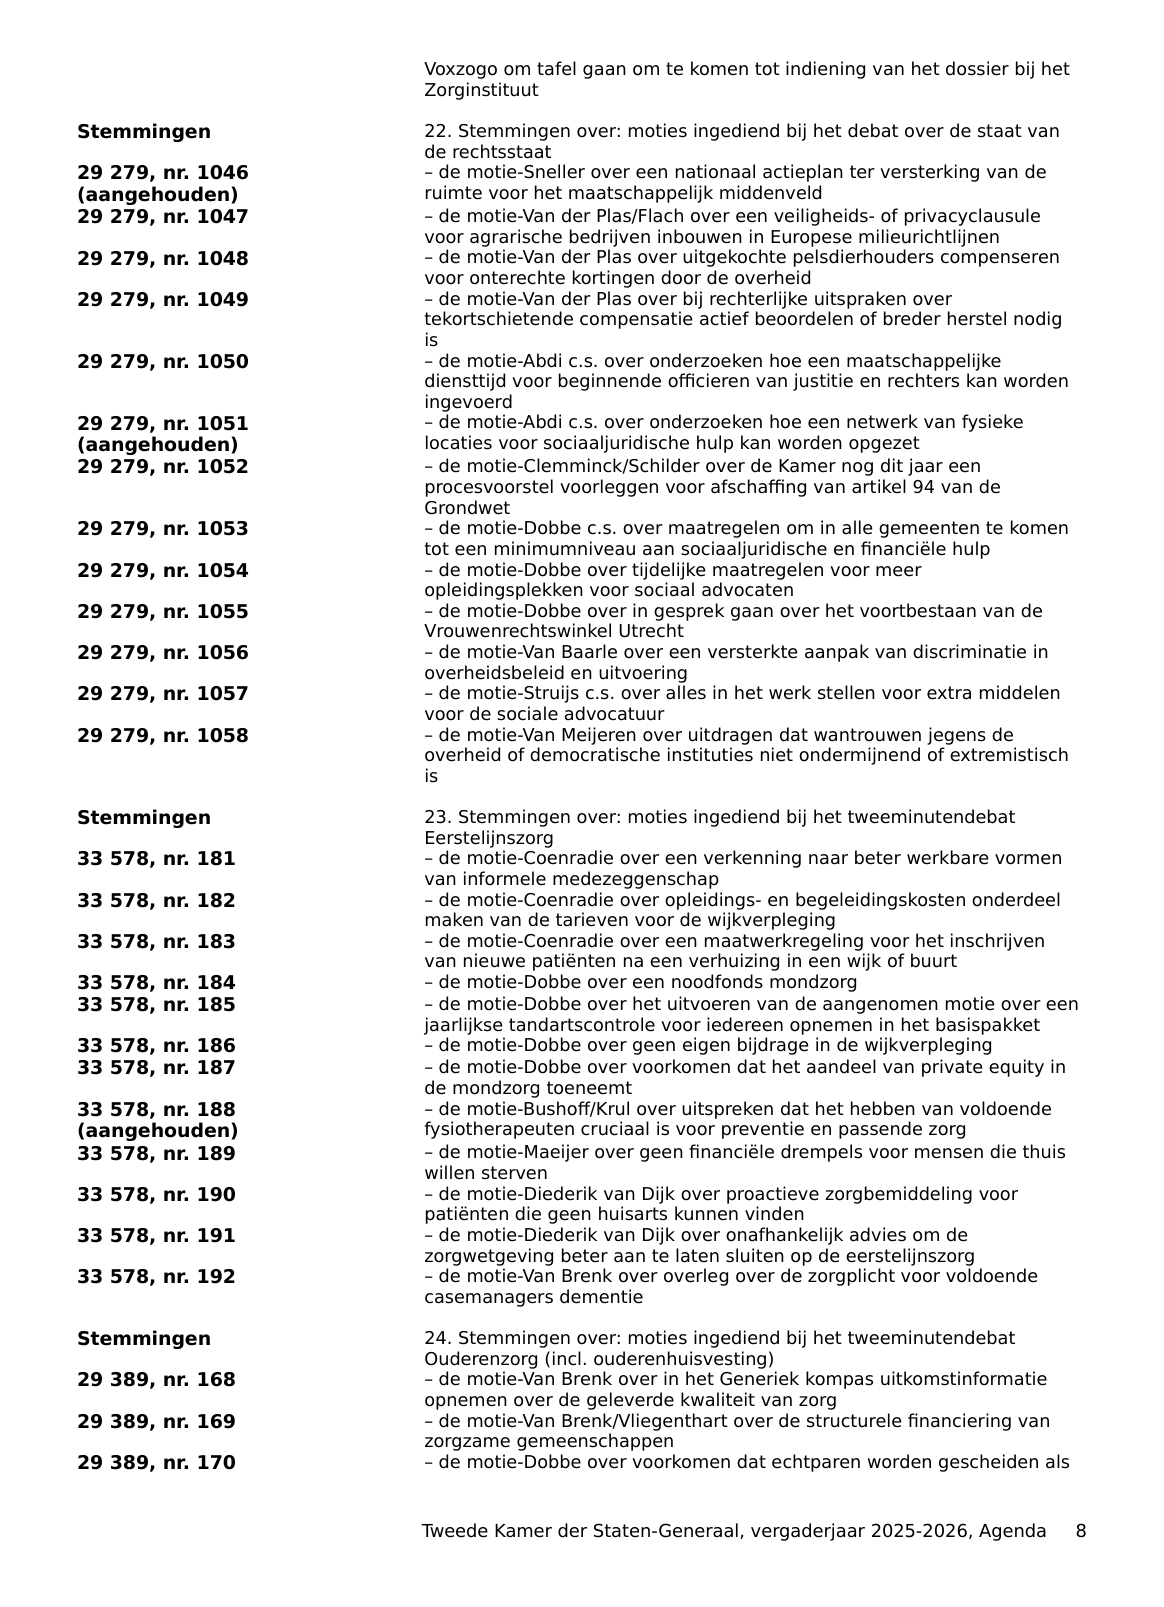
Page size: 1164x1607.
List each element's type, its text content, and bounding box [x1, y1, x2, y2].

table_cell [401, 1184, 418, 1225]
table_cell 29 279, nr. 1051 (aangehouden) [77, 413, 401, 456]
table_cell 29 279, nr. 1046 (aangehouden) [77, 162, 401, 206]
table_cell Stemmingen [77, 807, 401, 848]
table_cell [401, 162, 418, 206]
table_cell [401, 289, 418, 351]
table_cell 33 578, nr. 189 [77, 1143, 401, 1184]
table_cell – de motie-Dobbe c.s. over maatregelen om in alle gemeenten te komen tot een minimumniveau aan sociaaljuridische en financiële hulp [418, 518, 1087, 559]
table_cell – de motie-Dobbe over geen eigen bijdrage in de wijkverpleging [418, 1035, 1087, 1057]
table_cell 33 578, nr. 183 [77, 931, 401, 972]
table_cell [401, 100, 418, 121]
table_cell – de motie-Van Brenk over in het Generiek kompas uitkomstinformatie opnemen over de geleverde kwaliteit van zorg [418, 1369, 1087, 1411]
table_cell 33 578, nr. 185 [77, 994, 401, 1035]
table_cell 33 578, nr. 190 [77, 1184, 401, 1225]
table_cell 33 578, nr. 191 [77, 1225, 401, 1266]
table_cell – de motie-Dobbe over een noodfonds mondzorg [418, 972, 1087, 994]
table_cell – de motie-Dobbe over voorkomen dat echtparen worden gescheiden als [418, 1452, 1087, 1474]
table_cell – de motie-Struijs c.s. over alles in het werk stellen voor extra middelen voor de sociale advocatuur [418, 683, 1087, 724]
table_cell [401, 1225, 418, 1266]
table_cell [401, 59, 418, 100]
table_cell [401, 518, 418, 559]
table_cell – de motie-Abdi c.s. over onderzoeken hoe een maatschappelijke diensttijd voor beginnende officieren van justitie en rechters kan worden ingevoerd [418, 351, 1087, 412]
table_cell [401, 683, 418, 724]
table_cell [401, 1328, 418, 1369]
table_cell 33 578, nr. 192 [77, 1266, 401, 1307]
table_cell – de motie-Dobbe over voorkomen dat het aandeel van private equity in de mondzorg toeneemt [418, 1057, 1087, 1098]
table_cell [401, 642, 418, 683]
table_cell 33 578, nr. 186 [77, 1035, 401, 1057]
table_cell [401, 1411, 418, 1452]
table_cell [401, 725, 418, 786]
table_cell [401, 1452, 418, 1474]
table_cell [401, 931, 418, 972]
table_cell [418, 786, 1087, 807]
table_cell 33 578, nr. 181 [77, 848, 401, 889]
table_cell [401, 786, 418, 807]
table_cell – de motie-Dobbe over het uitvoeren van de aangenomen motie over een jaarlijkse tandartscontrole voor iedereen opnemen in het basispakket [418, 994, 1087, 1035]
table_cell [401, 413, 418, 456]
table_cell [77, 1308, 401, 1328]
table_cell – de motie-Van Brenk over overleg over de zorgplicht voor voldoende casemanagers dementie [418, 1266, 1087, 1307]
table_cell [401, 121, 418, 162]
table_cell – de motie-Bushoff/Krul over uitspreken dat het hebben van voldoende fysiotherapeuten cruciaal is voor preventie en passende zorg [418, 1099, 1087, 1142]
table_cell 29 279, nr. 1056 [77, 642, 401, 683]
table_cell – de motie-Diederik van Dijk over proactieve zorgbemiddeling voor patiënten die geen huisarts kunnen vinden [418, 1184, 1087, 1225]
table_cell – de motie-Van Baarle over een versterkte aanpak van discriminatie in overheidsbeleid en uitvoering [418, 642, 1087, 683]
table_cell 23. Stemmingen over: moties ingediend bij het tweeminutendebat Eerstelijnszorg [418, 807, 1087, 848]
table_cell – de motie-Van der Plas/Flach over een veiligheids- of privacyclausule voor agrarische bedrijven inbouwen in Europese milieurichtlijnen [418, 206, 1087, 247]
table_cell [401, 972, 418, 994]
table_cell 29 279, nr. 1054 [77, 560, 401, 601]
table_cell [77, 59, 401, 100]
table_cell [401, 1266, 418, 1307]
table_cell 29 279, nr. 1048 [77, 248, 401, 289]
table_cell – de motie-Van Brenk/Vliegenthart over de structurele financiering van zorgzame gemeenschappen [418, 1411, 1087, 1452]
table_cell [401, 456, 418, 518]
table_cell 29 279, nr. 1057 [77, 683, 401, 724]
table_cell [401, 994, 418, 1035]
table_cell 29 279, nr. 1049 [77, 289, 401, 351]
table_cell [401, 248, 418, 289]
table_cell – de motie-Coenradie over een maatwerkregeling voor het inschrijven van nieuwe patiënten na een verhuizing in een wijk of buurt [418, 931, 1087, 972]
table_cell 29 389, nr. 169 [77, 1411, 401, 1452]
table_cell 29 279, nr. 1050 [77, 351, 401, 412]
table_cell – de motie-Van der Plas over bij rechterlijke uitspraken over tekortschietende compensatie actief beoordelen of breder herstel nodig is [418, 289, 1087, 351]
table_cell 29 279, nr. 1052 [77, 456, 401, 518]
table_cell – de motie-Sneller over een nationaal actieplan ter versterking van de ruimte voor het maatschappelijk middenveld [418, 162, 1087, 206]
table_cell 29 389, nr. 168 [77, 1369, 401, 1411]
table_cell 29 279, nr. 1053 [77, 518, 401, 559]
table_cell 33 578, nr. 188 (aangehouden) [77, 1099, 401, 1142]
table_cell [401, 1099, 418, 1142]
table_cell [401, 848, 418, 889]
table_cell 24. Stemmingen over: moties ingediend bij het tweeminutendebat Ouderenzorg (incl. ouderenhuisvesting) [418, 1328, 1087, 1369]
table_cell [401, 1035, 418, 1057]
table_cell 33 578, nr. 184 [77, 972, 401, 994]
table_cell 22. Stemmingen over: moties ingediend bij het debat over de staat van de rechtsstaat [418, 121, 1087, 162]
table_cell 33 578, nr. 182 [77, 890, 401, 931]
table_cell – de motie-Clemminck/Schilder over de Kamer nog dit jaar een procesvoorstel voorleggen voor afschaffing van artikel 94 van de Grondwet [418, 456, 1087, 518]
table_cell [418, 100, 1087, 121]
table_cell [401, 807, 418, 848]
table_cell [77, 100, 401, 121]
table_cell – de motie-Diederik van Dijk over onafhankelijk advies om de zorgwetgeving beter aan te laten sluiten op de eerstelijnszorg [418, 1225, 1087, 1266]
table_cell [401, 1369, 418, 1411]
table_cell [401, 890, 418, 931]
table_cell – de motie-Dobbe over tijdelijke maatregelen voor meer opleidingsplekken voor sociaal advocaten [418, 560, 1087, 601]
table_cell [418, 1308, 1087, 1328]
table_cell 29 279, nr. 1055 [77, 601, 401, 642]
table_cell – de motie-Coenradie over opleidings- en begeleidingskosten onderdeel maken van de tarieven voor de wijkverpleging [418, 890, 1087, 931]
table_cell [401, 1057, 418, 1098]
table_cell [401, 1308, 418, 1328]
table_cell [77, 786, 401, 807]
table_cell 29 279, nr. 1058 [77, 725, 401, 786]
table_cell – de motie-Coenradie over een verkenning naar beter werkbare vormen van informele medezeggenschap [418, 848, 1087, 889]
table_cell 33 578, nr. 187 [77, 1057, 401, 1098]
table_cell Stemmingen [77, 1328, 401, 1369]
table_cell 29 389, nr. 170 [77, 1452, 401, 1474]
table_cell – de motie-Van der Plas over uitgekochte pelsdierhouders compenseren voor onterechte kortingen door de overheid [418, 248, 1087, 289]
table_cell – de motie-Maeijer over geen financiële drempels voor mensen die thuis willen sterven [418, 1143, 1087, 1184]
table_cell [401, 1143, 418, 1184]
table_cell Voxzogo om tafel gaan om te komen tot indiening van het dossier bij het Zorginstituut [418, 59, 1087, 100]
table_cell [401, 206, 418, 247]
table_cell – de motie-Dobbe over in gesprek gaan over het voortbestaan van de Vrouwenrechtswinkel Utrecht [418, 601, 1087, 642]
table_cell [401, 560, 418, 601]
table_cell – de motie-Van Meijeren over uitdragen dat wantrouwen jegens de overheid of democratische instituties niet ondermijnend of extremistisch is [418, 725, 1087, 786]
table_cell – de motie-Abdi c.s. over onderzoeken hoe een netwerk van fysieke locaties voor sociaaljuridische hulp kan worden opgezet [418, 413, 1087, 456]
table_cell [401, 351, 418, 412]
table_cell [401, 601, 418, 642]
table_cell 29 279, nr. 1047 [77, 206, 401, 247]
table_cell Stemmingen [77, 121, 401, 162]
